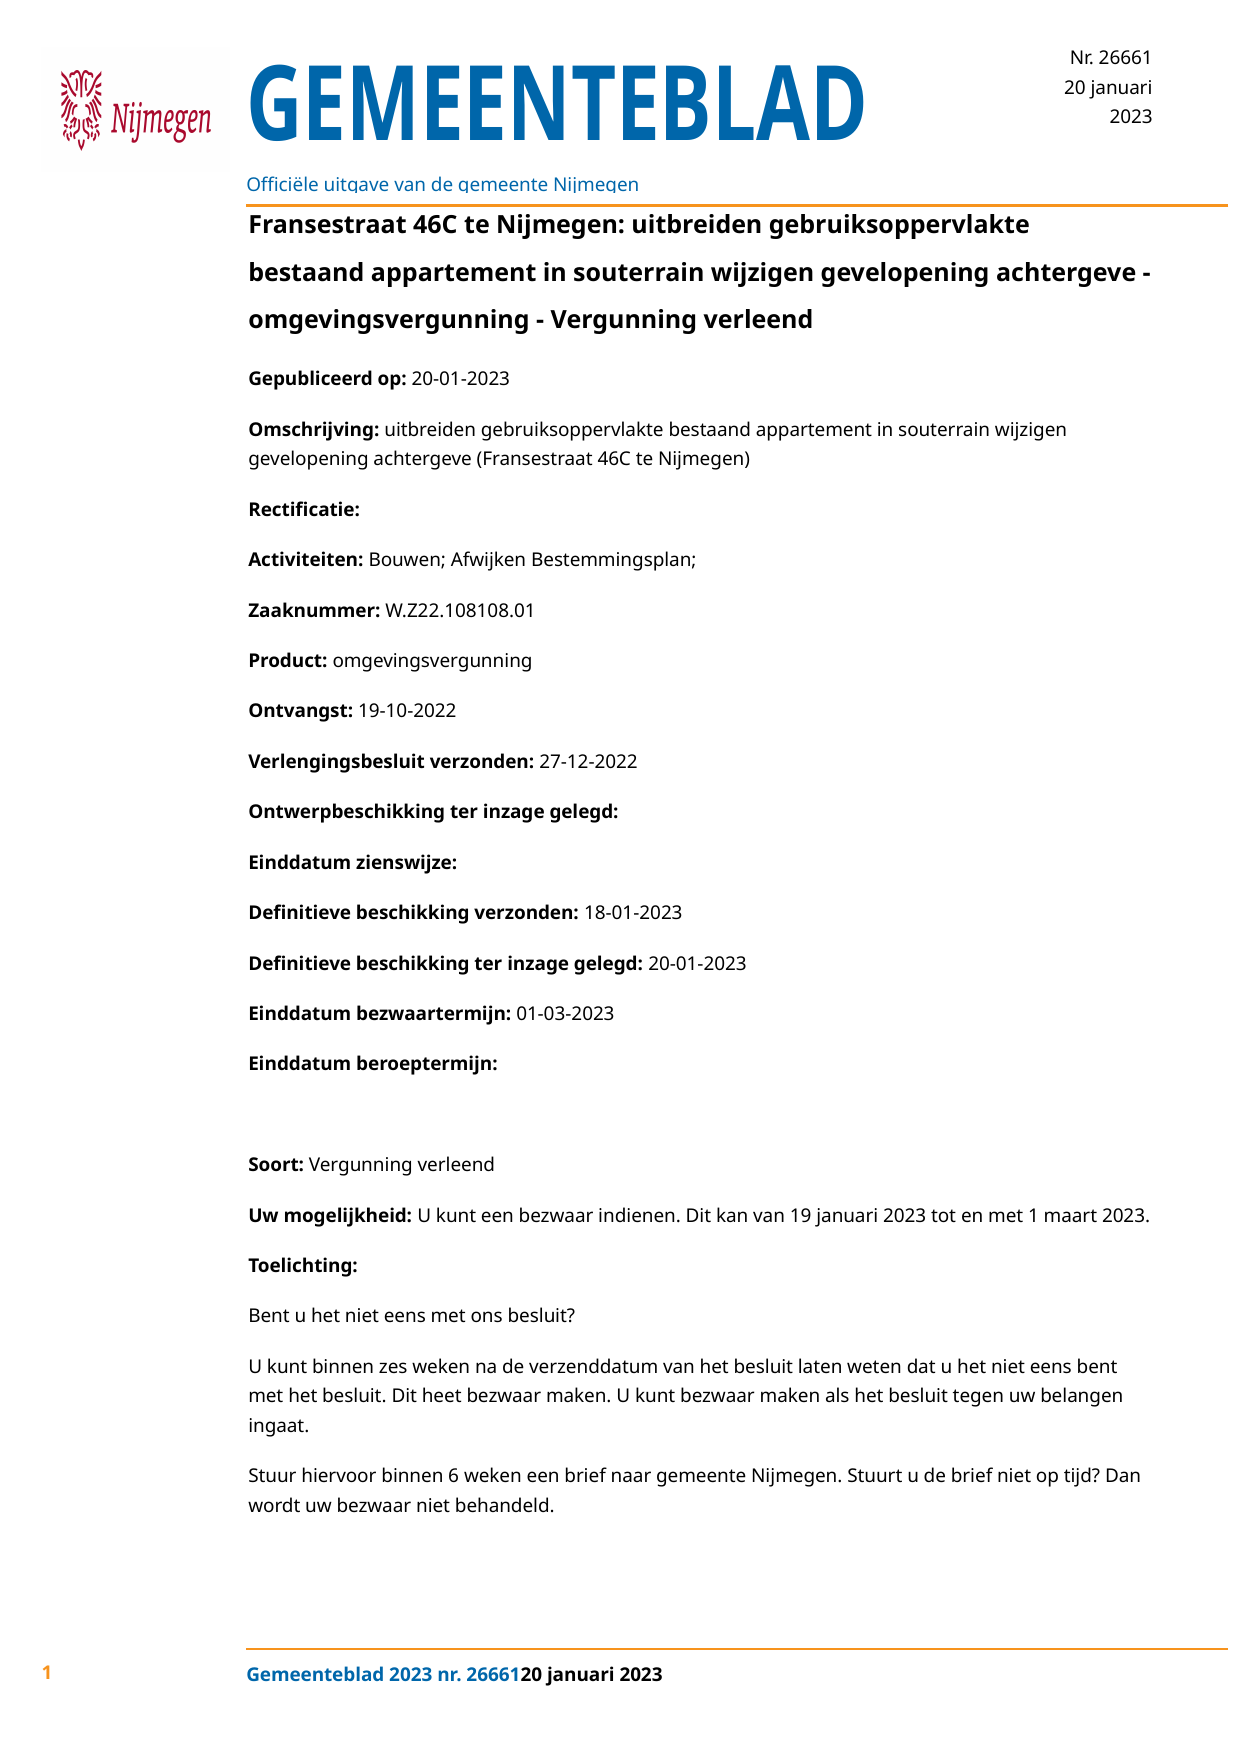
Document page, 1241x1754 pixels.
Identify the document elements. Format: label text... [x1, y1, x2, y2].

text Definitieve beschikking verzonden: 18-01-2023 [248, 899, 1152, 925]
text Definitieve beschikking ter inzage gelegd: 20-01-2023 [248, 950, 1152, 975]
text Uw mogelijkheid: U kunt een bezwaar indienen. Dit kan van 19 januari 2023 tot en met 1 maart 2023. [248, 1202, 1152, 1227]
text Omschrijving: uitbreiden gebruiksoppervlakte bestaand appartement in souterrain wijzigen gevelopening achtergeve (Fransestraat 46C te Nijmegen) [248, 416, 1152, 471]
text Einddatum zienswijze: [248, 849, 1152, 874]
text Toelichting: [248, 1252, 1152, 1278]
text Rectificatie: [248, 496, 1152, 522]
text Soort: Vergunning verleend [248, 1151, 1152, 1177]
text Fransestraat 46C te Nijmegen: uitbreiden gebruiksoppervlakte bestaand appartement in souterrain wijzigen gevelopening achtergeve - omgevingsvergunning - Vergunning verleend [248, 207, 1152, 336]
text Ontvangst: 19-10-2022 [248, 698, 1152, 723]
text Einddatum bezwaartermijn: 01-03-2023 [248, 1000, 1152, 1026]
text Stuur hiervoor binnen 6 weken een brief naar gemeente Nijmegen. Stuurt u de brief niet op tijd? Dan wordt uw bezwaar niet behandeld. [248, 1463, 1152, 1518]
text Product: omgevingsvergunning [248, 647, 1152, 673]
text Verlengingsbesluit verzonden: 27-12-2022 [248, 748, 1152, 774]
text Activiteiten: Bouwen; Afwijken Bestemmingsplan; [248, 546, 1152, 572]
text Gepubliceerd op: 20-01-2023 [248, 366, 1152, 391]
text U kunt binnen zes weken na de verzenddatum van het besluit laten weten dat u het niet eens bent met het besluit. Dit heet bezwaar maken. U kunt bezwaar maken als het besluit tegen uw belangen ingaat. [248, 1353, 1152, 1438]
text Einddatum beroeptermijn: [248, 1051, 1152, 1076]
text Ontwerpbeschikking ter inzage gelegd: [248, 798, 1152, 824]
text Bent u het niet eens met ons besluit? [248, 1303, 1152, 1328]
picture [41, 47, 231, 172]
text Zaaknummer: W.Z22.108108.01 [248, 597, 1152, 622]
